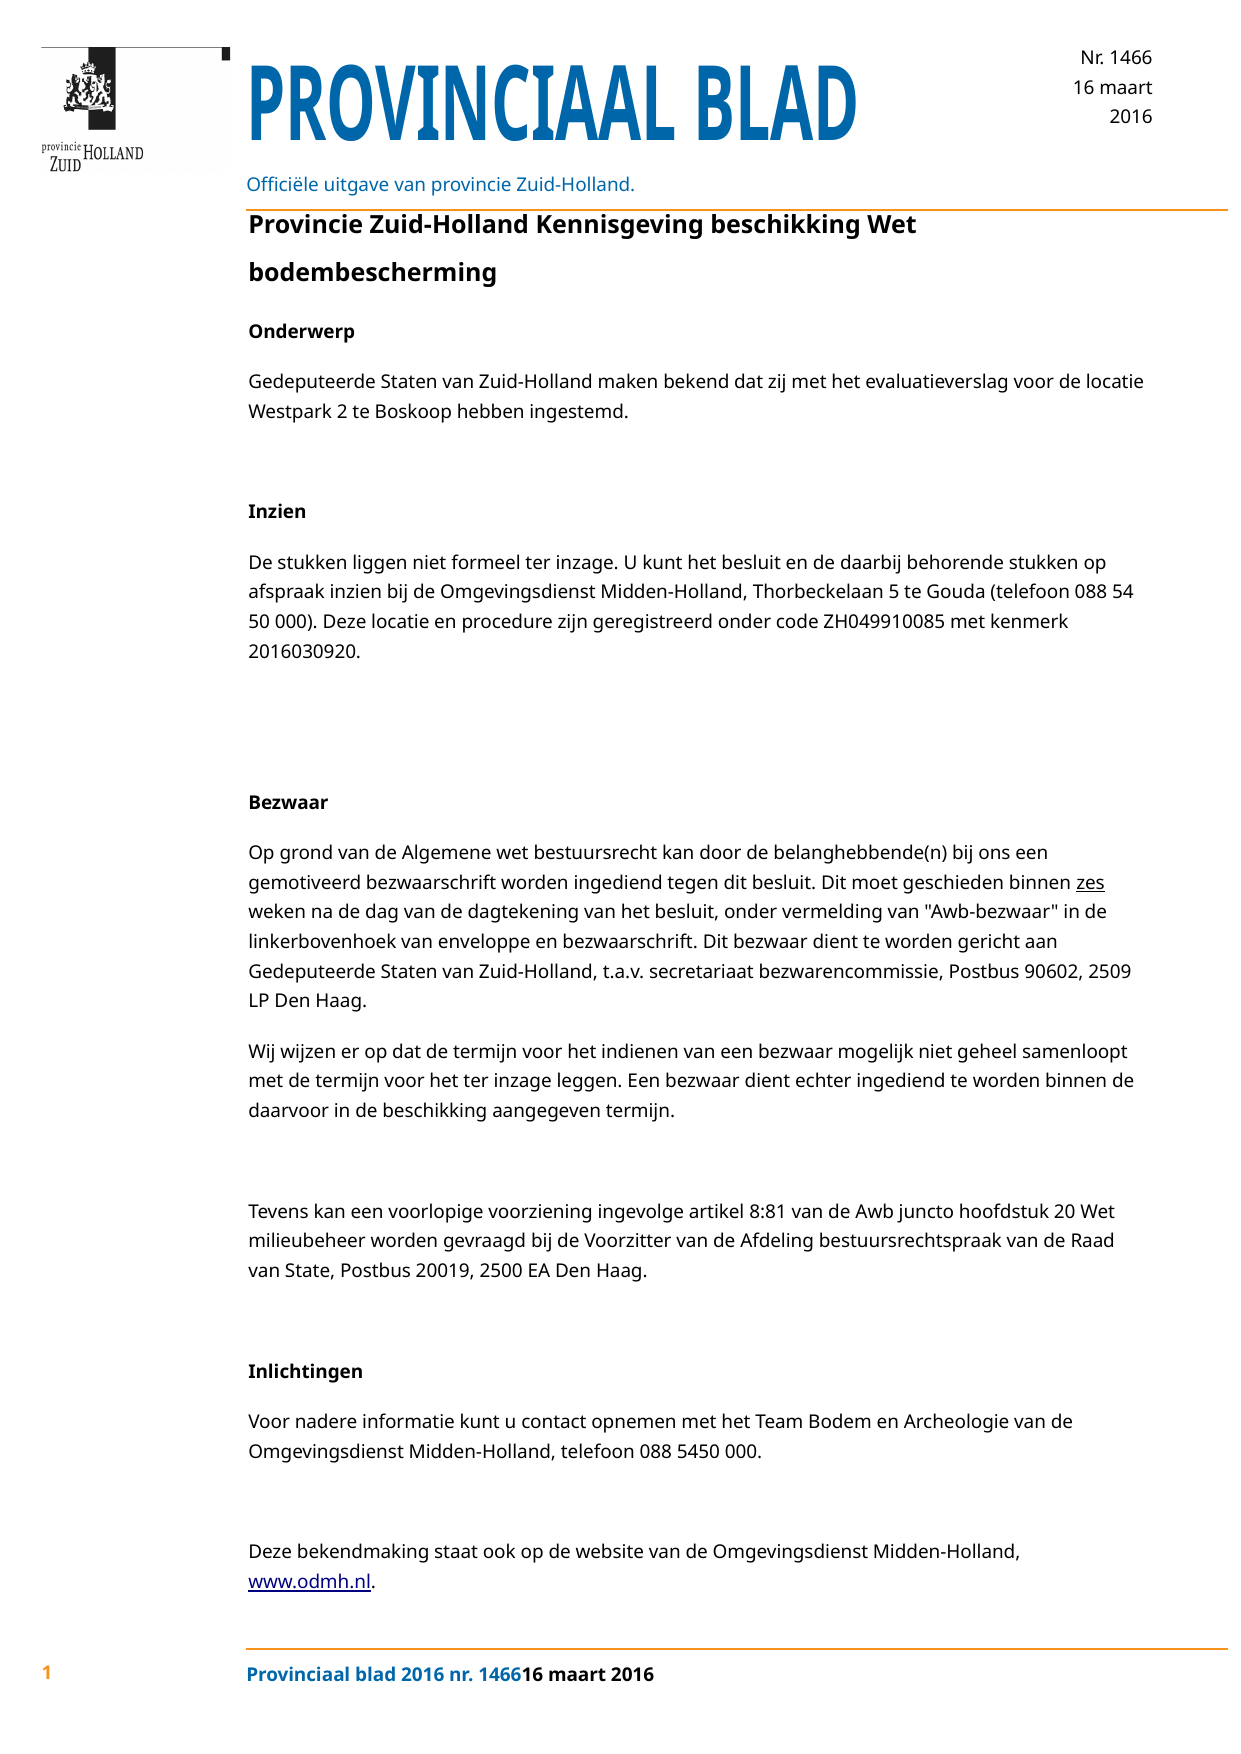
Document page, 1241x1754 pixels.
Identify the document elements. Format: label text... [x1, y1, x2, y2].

text Onderwerp [248, 318, 1152, 344]
text Tevens kan een voorlopige voorziening ingevolge artikel 8:81 van de Awb juncto hoofdstuk 20 Wet milieubeheer worden gevraagd bij de Voorzitter van de Afdeling bestuursrechtspraak van de Raad van State, Postbus 20019, 2500 EA Den Haag. [248, 1198, 1152, 1283]
text Deze bekendmaking staat ook op de website van de Omgevingsdienst Midden-Holland, www.odmh.nl. [248, 1539, 1152, 1594]
text Wij wijzen er op dat de termijn voor het indienen van een bezwaar mogelijk niet geheel samenloopt met de termijn voor het ter inzage leggen. Een bezwaar dient echter ingediend te worden binnen de daarvoor in de beschikking aangegeven termijn. [248, 1038, 1152, 1123]
text Gedeputeerde Staten van Zuid-Holland maken bekend dat zij met het evaluatieverslag voor de locatie Westpark 2 te Boskoop hebben ingestemd. [248, 368, 1152, 424]
picture [41, 47, 231, 172]
text Inlichtingen [248, 1358, 1152, 1384]
text Op grond van de Algemene wet bestuursrecht kan door de belanghebbende(n) bij ons een gemotiveerd bezwaarschrift worden ingediend tegen dit besluit. Dit moet geschieden binnen zes weken na de dag van de dagtekening van het besluit, onder vermelding van "Awb-bezwaar" in de linkerbovenhoek van enveloppe en bezwaarschrift. Dit bezwaar dient te worden gericht aan Gedeputeerde Staten van Zuid-Holland, t.a.v. secretariaat bezwarencommissie, Postbus 90602, 2509 LP Den Haag. [248, 839, 1152, 1013]
text De stukken liggen niet formeel ter inzage. U kunt het besluit en de daarbij behorende stukken op afspraak inzien bij de Omgevingsdienst Midden-Holland, Thorbeckelaan 5 te Gouda (telefoon 088 54 50 000). Deze locatie en procedure zijn geregistreerd onder code ZH049910085 met kenmerk 2016030920. [248, 549, 1152, 664]
text Voor nadere informatie kunt u contact opnemen met het Team Bodem en Archeologie van de Omgevingsdienst Midden-Holland, telefoon 088 5450 000. [248, 1408, 1152, 1464]
text Provincie Zuid-Holland Kennisgeving beschikking Wet bodembescherming [248, 211, 1152, 288]
text Bezwaar [248, 789, 1152, 815]
text Inzien [248, 499, 1152, 524]
